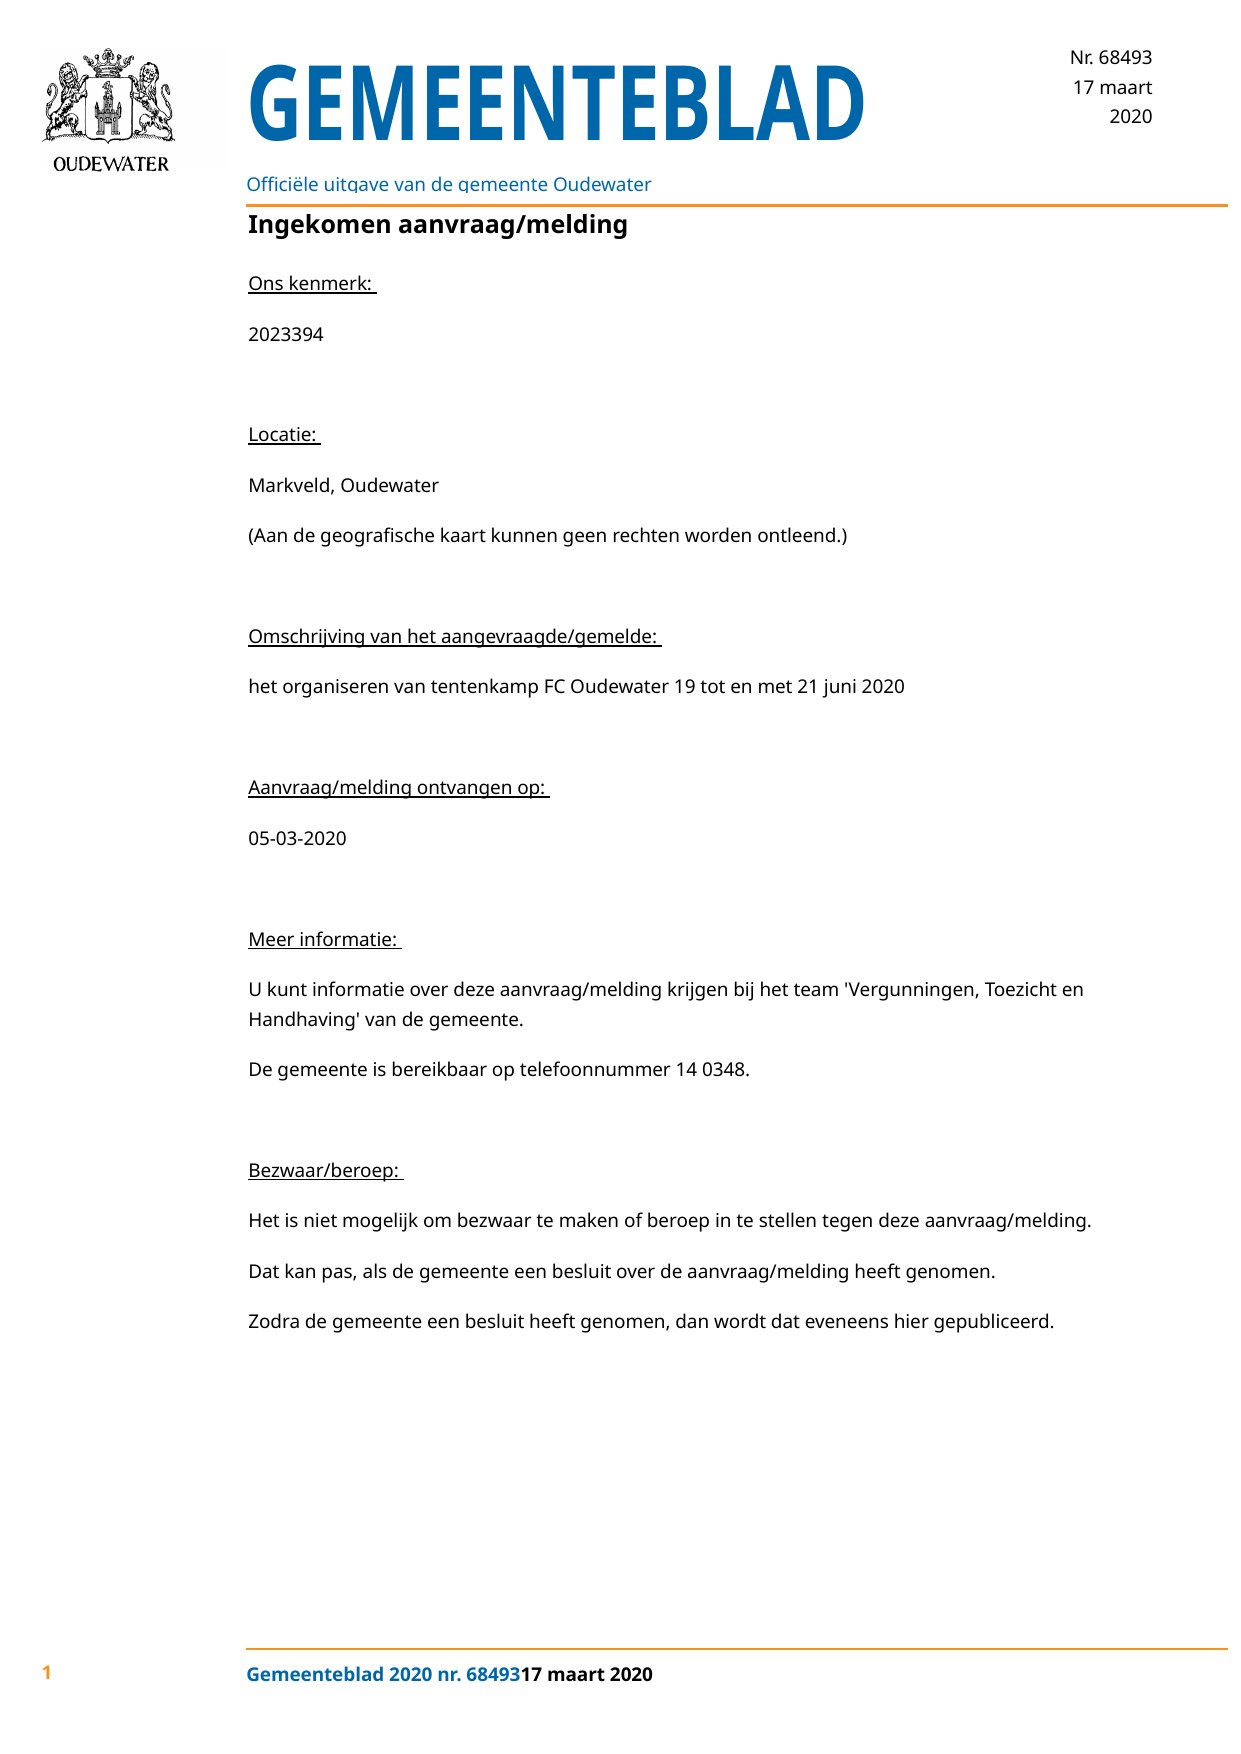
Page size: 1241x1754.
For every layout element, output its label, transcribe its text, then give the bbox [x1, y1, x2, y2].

text De gemeente is bereikbaar op telefoonnummer 14 0348. [248, 1056, 1152, 1082]
text 2023394 [248, 321, 1152, 346]
text Omschrijving van het aangevraagde/gemelde: [248, 623, 1152, 649]
text Zodra de gemeente een besluit heeft genomen, dan wordt dat eveneens hier gepubliceerd. [248, 1308, 1152, 1334]
text Dat kan pas, als de gemeente een besluit over de aanvraag/melding heeft genomen. [248, 1258, 1152, 1283]
text Het is niet mogelijk om bezwaar te maken of beroep in te stellen tegen deze aanvraag/melding. [248, 1207, 1152, 1233]
text Meer informatie: [248, 926, 1152, 951]
picture [41, 47, 231, 172]
text Ingekomen aanvraag/melding [248, 207, 1152, 241]
text Ons kenmerk: [248, 270, 1152, 296]
text Bezwaar/beroep: [248, 1157, 1152, 1183]
text Locatie: [248, 422, 1152, 447]
text (Aan de geografische kaart kunnen geen rechten worden ontleend.) [248, 522, 1152, 548]
text U kunt informatie over deze aanvraag/melding krijgen bij het team 'Vergunningen, Toezicht en Handhaving' van de gemeente. [248, 976, 1152, 1031]
text Aanvraag/melding ontvangen op: [248, 774, 1152, 800]
text Markveld, Oudewater [248, 472, 1152, 498]
text het organiseren van tentenkamp FC Oudewater 19 tot en met 21 juni 2020 [248, 674, 1152, 699]
text 05-03-2020 [248, 825, 1152, 851]
